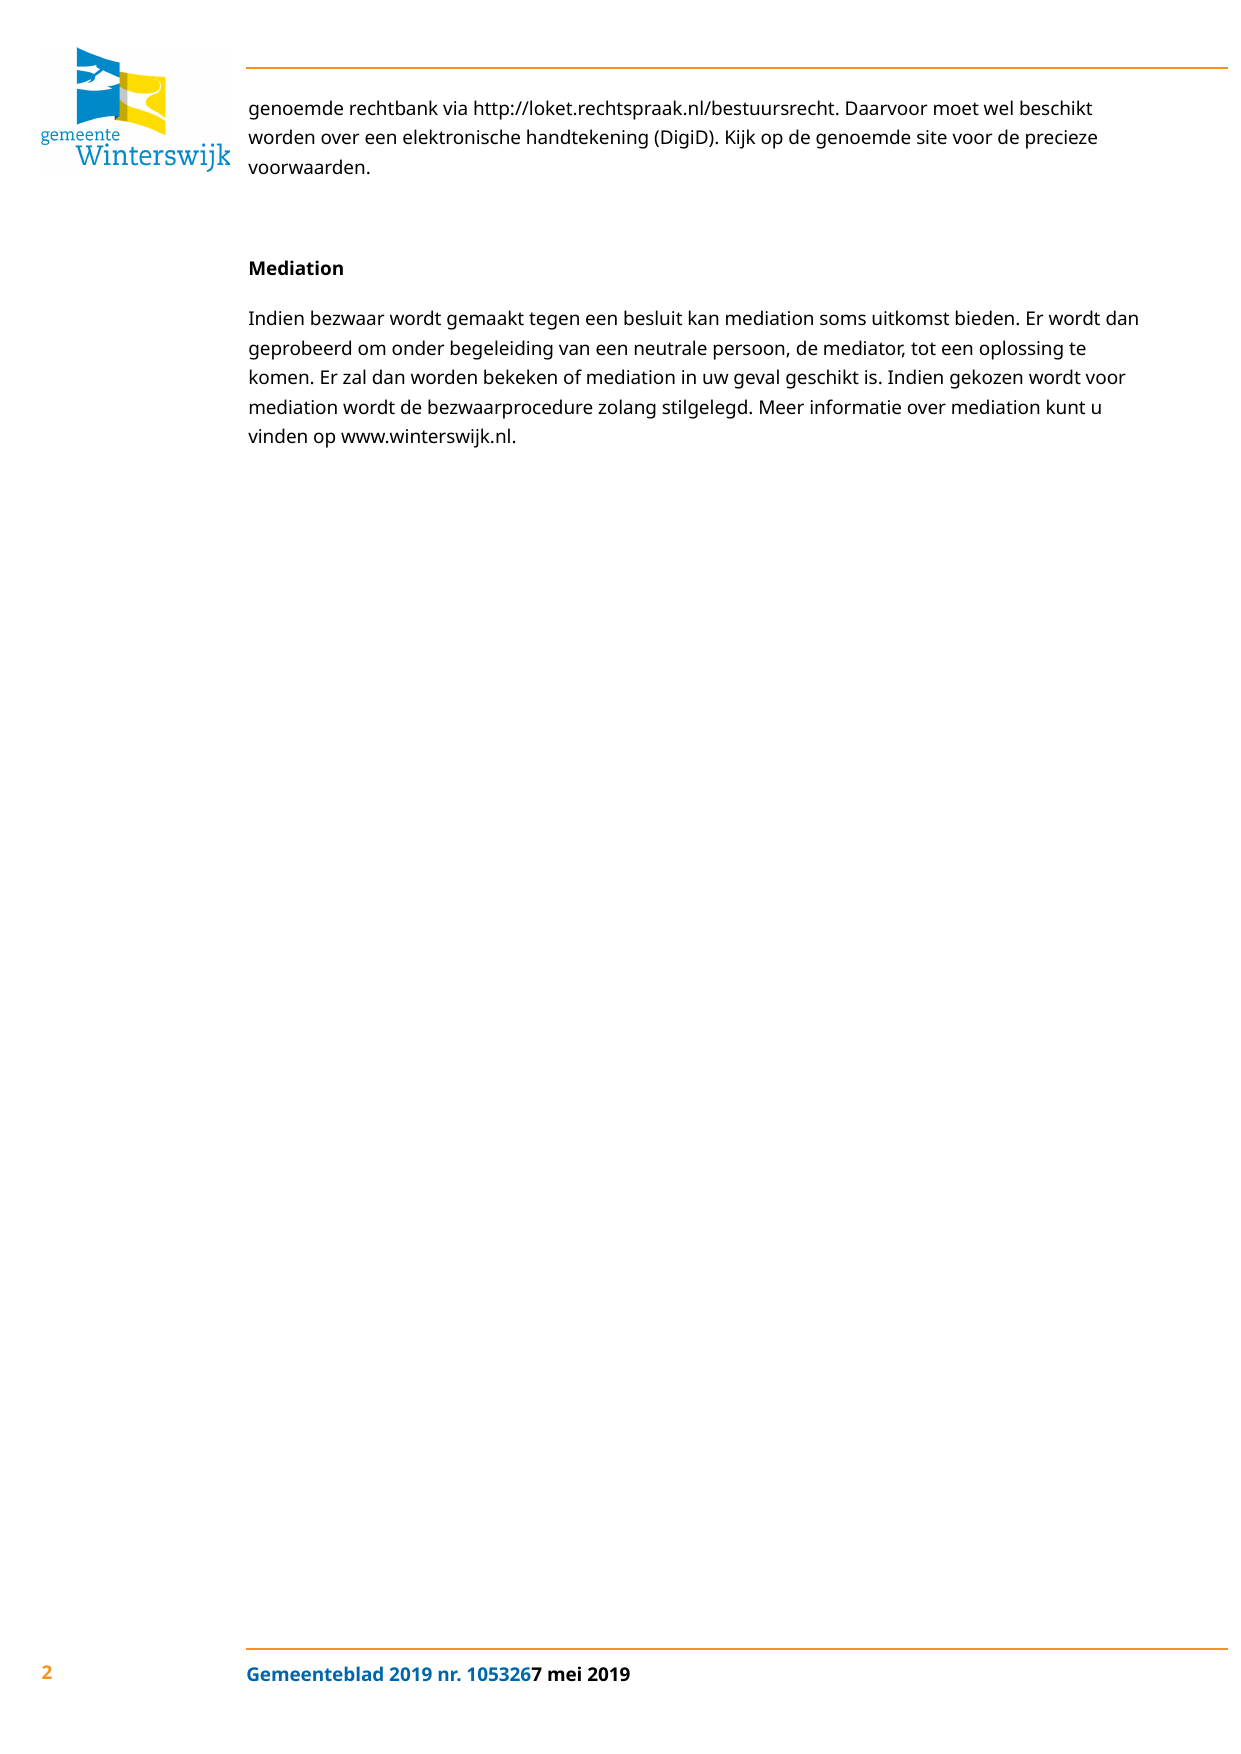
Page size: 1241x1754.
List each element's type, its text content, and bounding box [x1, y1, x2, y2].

text Mediation [248, 255, 1152, 281]
text Indien bezwaar wordt gemaakt tegen een besluit kan mediation soms uitkomst bieden. Er wordt dan geprobeerd om onder begeleiding van een neutrale persoon, de mediator, tot een oplossing te komen. Er zal dan worden bekeken of mediation in uw geval geschikt is. Indien gekozen wordt voor mediation wordt de bezwaarprocedure zolang stilgelegd. Meer informatie over mediation kunt u vinden op www.winterswijk.nl. [248, 305, 1152, 449]
picture [41, 47, 231, 172]
text genoemde rechtbank via http://loket.rechtspraak.nl/bestuursrecht. Daarvoor moet wel beschikt worden over een elektronische handtekening (DigiD). Kijk op de genoemde site voor de precieze voorwaarden. [248, 95, 1152, 180]
picture [225, 153, 231, 162]
